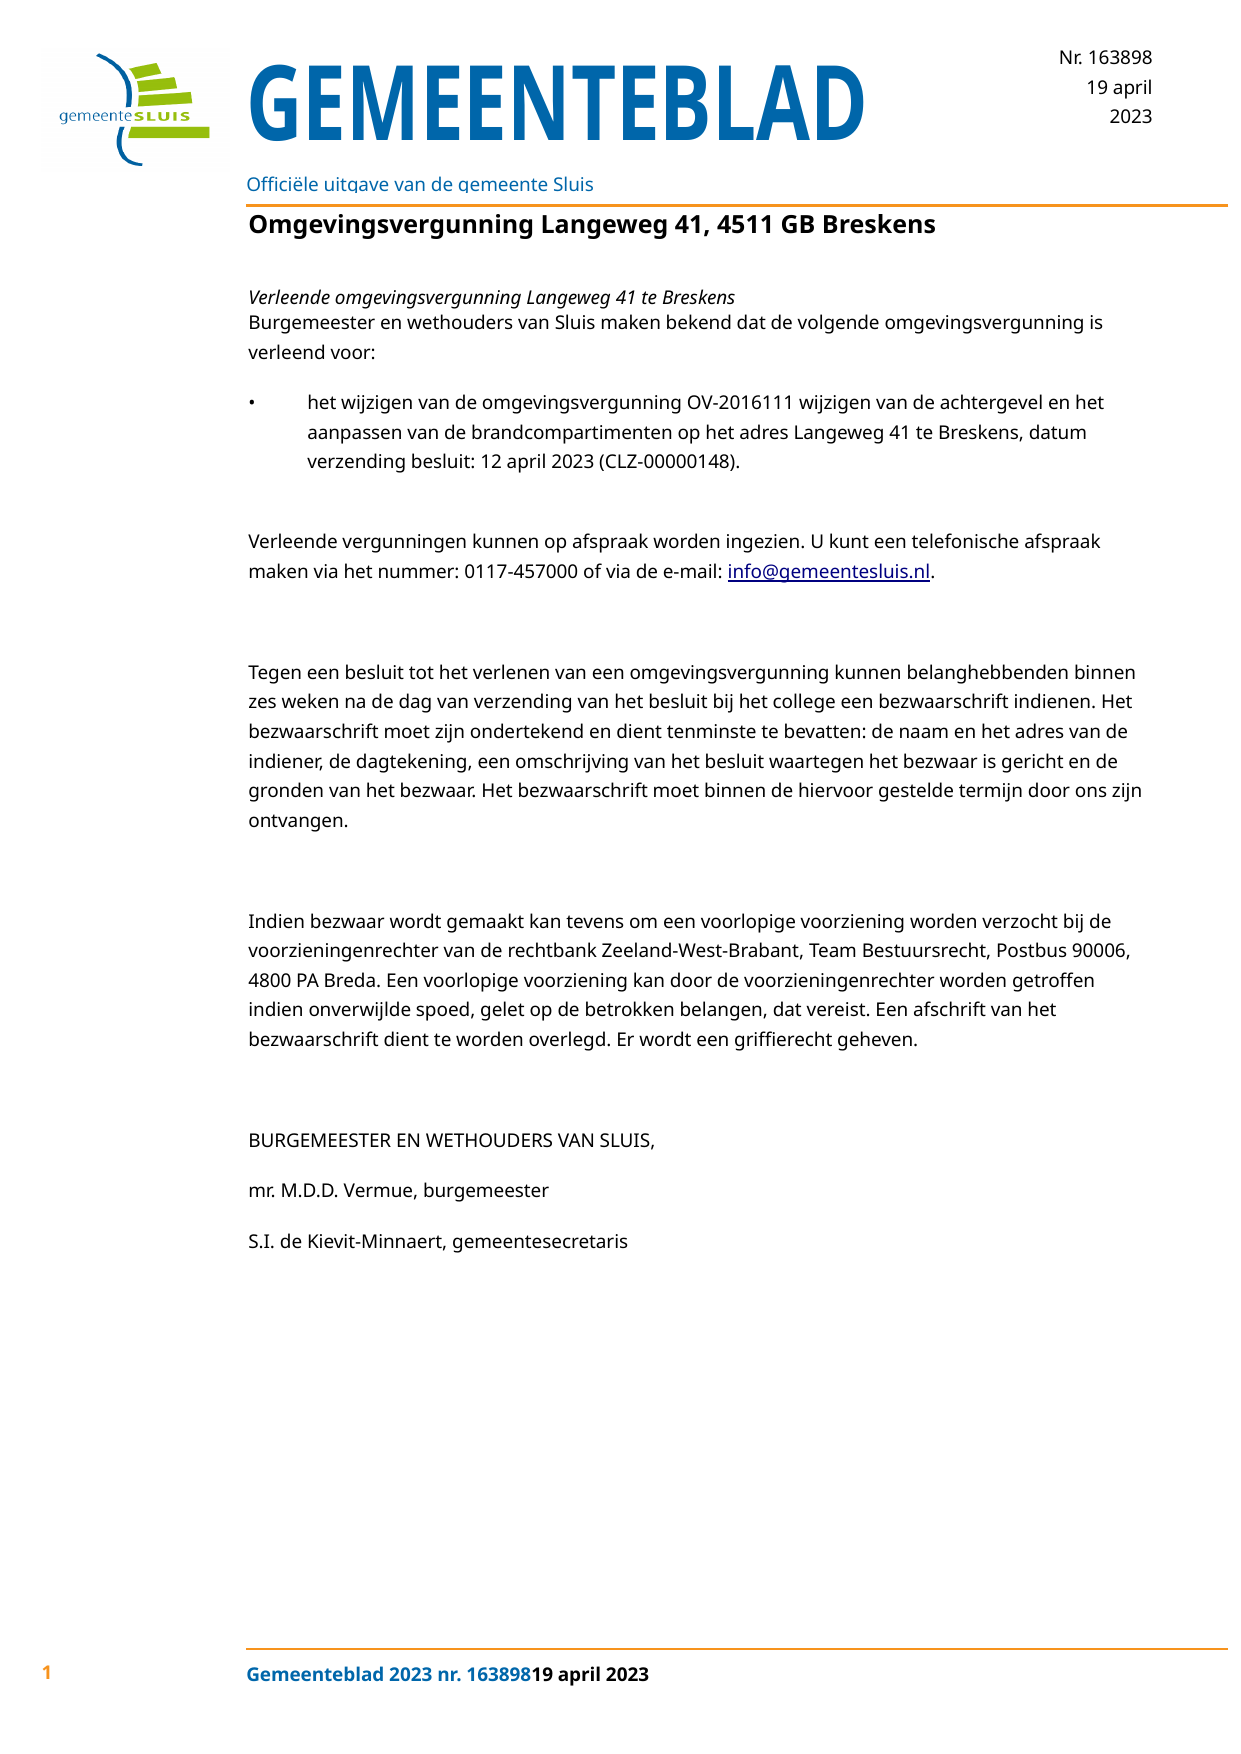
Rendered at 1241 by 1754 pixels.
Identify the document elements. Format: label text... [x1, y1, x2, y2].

text S.I. de Kievit-Minnaert, gemeentesecretaris [248, 1228, 1152, 1254]
text Burgemeester en wethouders van Sluis maken bekend dat de volgende omgevingsvergunning is verleend voor: [248, 309, 1152, 365]
text mr. M.D.D. Vermue, burgemeester [248, 1177, 1152, 1203]
text Tegen een besluit tot het verlenen van een omgevingsvergunning kunnen belanghebbenden binnen zes weken na de dag van verzending van het besluit bij het college een bezwaarschrift indienen. Het bezwaarschrift moet zijn ondertekend en dient tenminste te bevatten: de naam en het adres van de indiener, de dagtekening, een omschrijving van het besluit waartegen het bezwaar is gericht en de gronden van het bezwaar. Het bezwaarschrift moet binnen de hiervoor gestelde termijn door ons zijn ontvangen. [248, 659, 1152, 833]
text Omgevingsvergunning Langeweg 41, 4511 GB Breskens [248, 207, 1152, 241]
picture [41, 47, 231, 172]
list het wijzigen van de omgevingsvergunning OV-2016111 wijzigen van de achtergevel en het aanpassen van de brandcompartimenten op het adres Langeweg 41 te Breskens, datum verzending besluit: 12 april 2023 (CLZ-00000148). [248, 389, 1152, 474]
text BURGEMEESTER EN WETHOUDERS VAN SLUIS, [248, 1127, 1152, 1153]
text Indien bezwaar wordt gemaakt kan tevens om een voorlopige voorziening worden verzocht bij de voorzieningenrechter van de rechtbank Zeeland-West-Brabant, Team Bestuursrecht, Postbus 90006, 4800 PA Breda. Een voorlopige voorziening kan door de voorzieningenrechter worden getroffen indien onverwijlde spoed, gelet op de betrokken belangen, dat vereist. Een afschrift van het bezwaarschrift dient te worden overlegd. Er wordt een griffierecht geheven. [248, 908, 1152, 1052]
text Verleende omgevingsvergunning Langeweg 41 te Breskens [248, 284, 1152, 309]
text Verleende vergunningen kunnen op afspraak worden ingezien. U kunt een telefonische afspraak maken via het nummer: 0117-457000 of via de e-mail: info@gemeentesluis.nl. [248, 529, 1152, 584]
